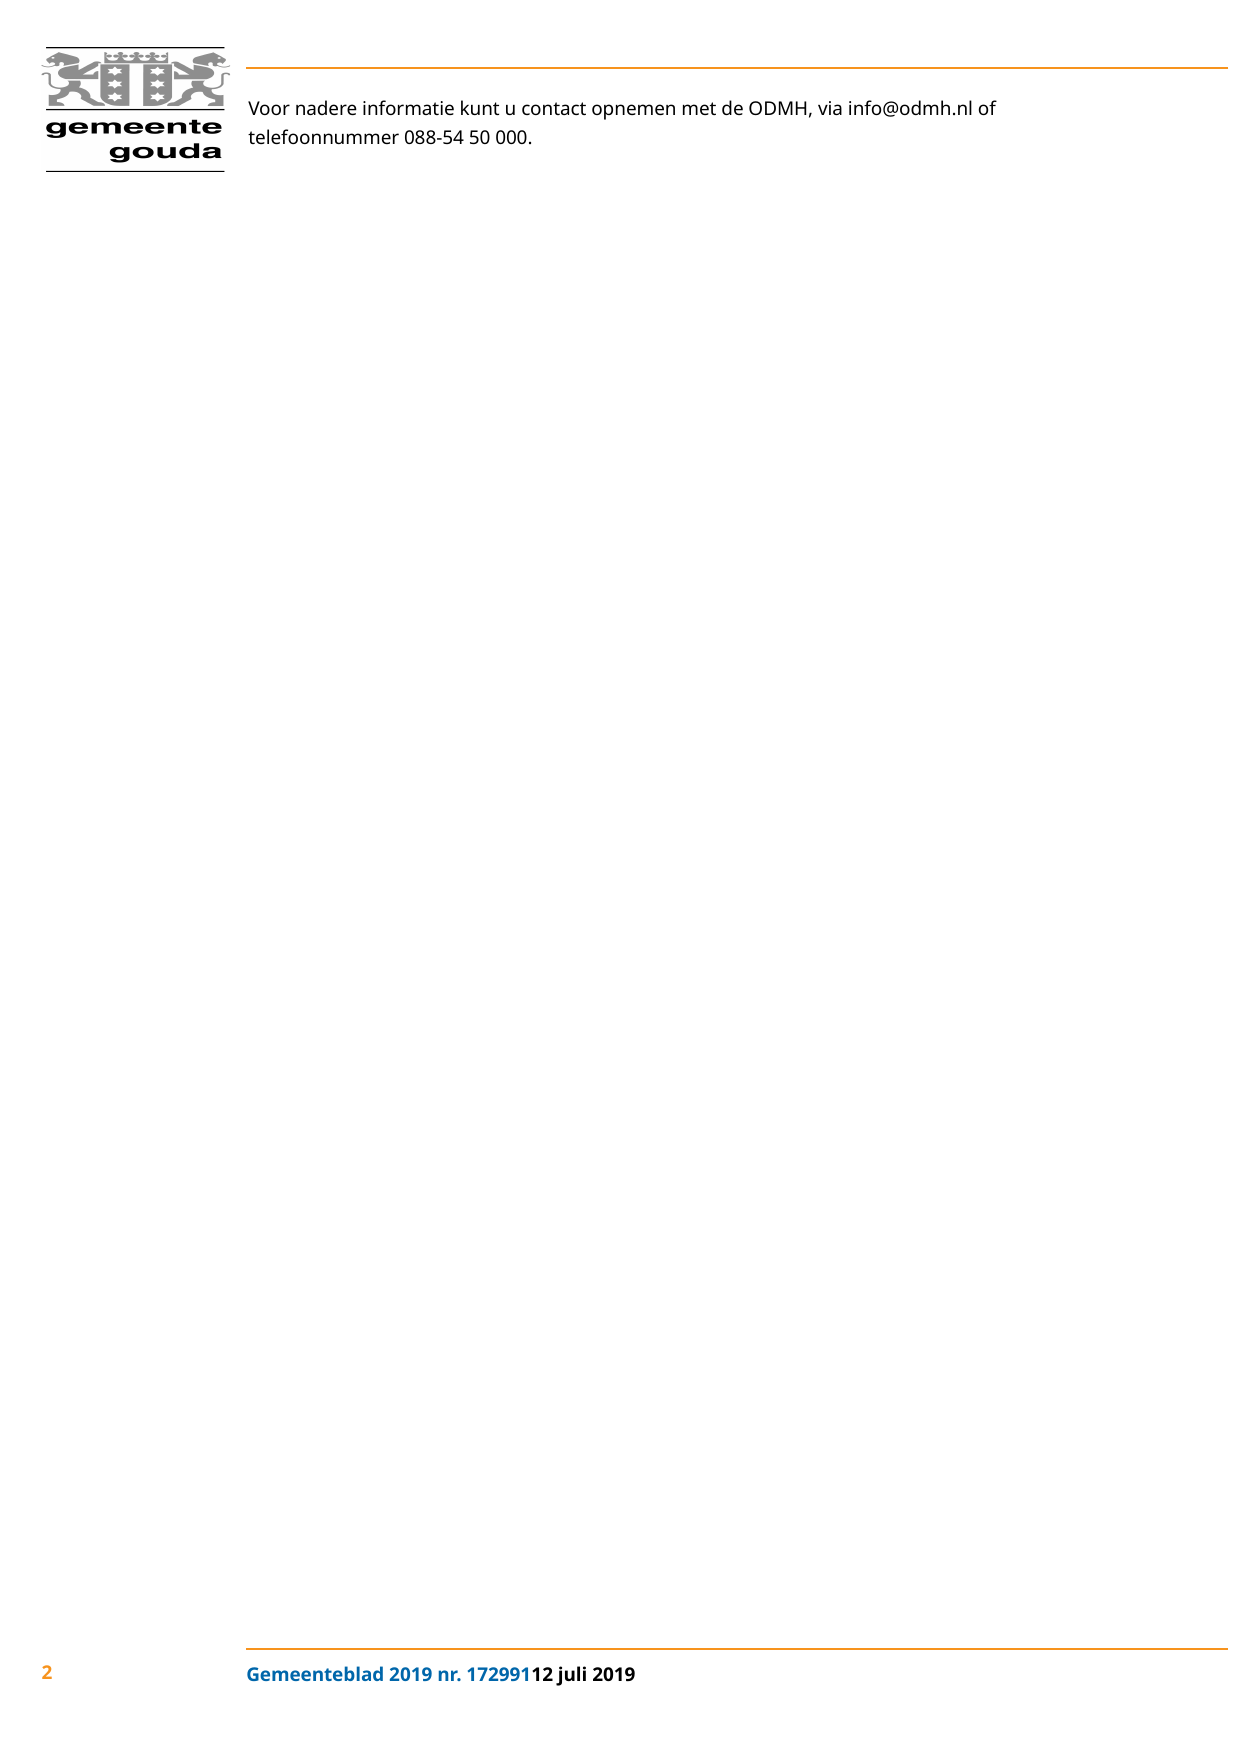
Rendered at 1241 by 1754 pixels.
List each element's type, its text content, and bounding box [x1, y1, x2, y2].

picture [41, 47, 231, 172]
text Voor nadere informatie kunt u contact opnemen met de ODMH, via info@odmh.nl of telefoonnummer 088-54 50 000. [248, 95, 1152, 150]
